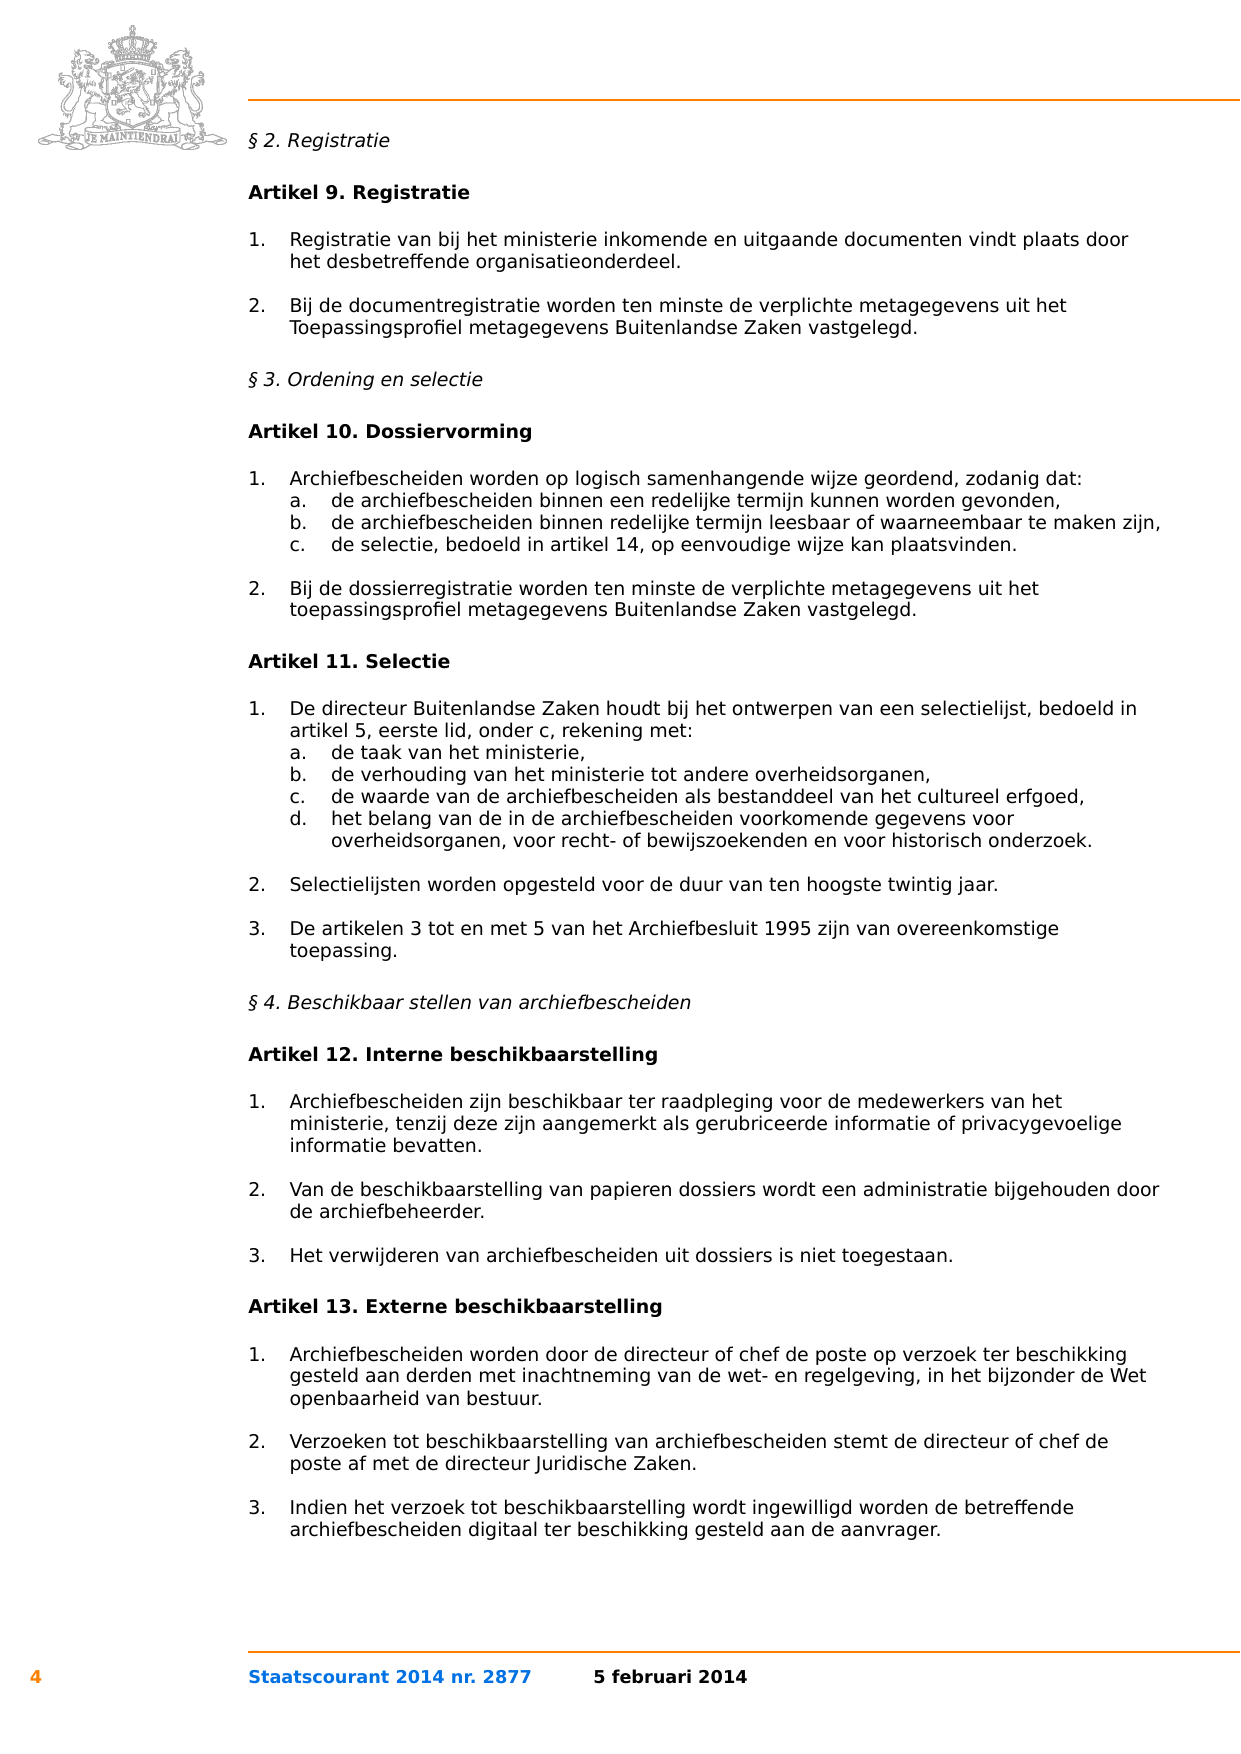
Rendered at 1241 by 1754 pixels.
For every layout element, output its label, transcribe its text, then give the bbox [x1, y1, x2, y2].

text 1. De directeur Buitenlandse Zaken houdt bij het ontwerpen van een selectielijst, bedoeld in artikel 5, eerste lid, onder c, rekening met: [248, 698, 1163, 742]
text d. het belang van de in de archiefbescheiden voorkomende gegevens voor overheidsorganen, voor recht- of bewijszoekenden en voor historisch onderzoek. [289, 808, 1163, 852]
text 2. Bij de documentregistratie worden ten minste de verplichte metagegevens uit het Toepassingsprofiel metagegevens Buitenlandse Zaken vastgelegd. [248, 295, 1163, 339]
text b. de archiefbescheiden binnen redelijke termijn leesbaar of waarneembaar te maken zijn, [289, 512, 1163, 533]
text a. de archiefbescheiden binnen een redelijke termijn kunnen worden gevonden, [289, 489, 1163, 512]
text 2. Van de beschikbaarstelling van papieren dossiers wordt een administratie bijgehouden door de archiefbeheerder. [248, 1179, 1163, 1223]
text 1. Archiefbescheiden zijn beschikbaar ter raadpleging voor de medewerkers van het ministerie, tenzij deze zijn aangemerkt als gerubriceerde informatie of privacygevoelige informatie bevatten. [248, 1091, 1163, 1157]
text 2. Bij de dossierregistratie worden ten minste de verplichte metagegevens uit het toepassingsprofiel metagegevens Buitenlandse Zaken vastgelegd. [248, 577, 1163, 621]
text 1. Registratie van bij het ministerie inkomende en uitgaande documenten vindt plaats door het desbetreffende organisatieonderdeel. [248, 229, 1163, 273]
subtitle Artikel 12. Interne beschikbaarstelling [248, 1044, 1163, 1066]
text 1. Archiefbescheiden worden op logisch samenhangende wijze geordend, zodanig dat: [248, 468, 1163, 489]
text b. de verhouding van het ministerie tot andere overheidsorganen, [289, 764, 1163, 786]
subtitle § 4. Beschikbaar stellen van archiefbescheiden [248, 992, 1163, 1014]
text 3. Het verwijderen van archiefbescheiden uit dossiers is niet toegestaan. [248, 1244, 1163, 1266]
text 1. Archiefbescheiden worden door de directeur of chef de poste op verzoek ter beschikking gesteld aan derden met inachtneming van de wet- en regelgeving, in het bijzonder de Wet openbaarheid van bestuur. [248, 1343, 1163, 1409]
subtitle § 3. Ordening en selectie [248, 369, 1163, 391]
text a. de taak van het ministerie, [289, 742, 1163, 764]
subtitle § 2. Registratie [248, 130, 1163, 152]
text c. de selectie, bedoeld in artikel 14, op eenvoudige wijze kan plaatsvinden. [289, 533, 1163, 556]
subtitle Artikel 13. Externe beschikbaarstelling [248, 1296, 1163, 1318]
subtitle Artikel 9. Registratie [248, 182, 1163, 204]
subtitle Artikel 10. Dossiervorming [248, 421, 1163, 443]
picture [38, 25, 227, 150]
text 2. Selectielijsten worden opgesteld voor de duur van ten hoogste twintig jaar. [248, 874, 1163, 896]
text 3. Indien het verzoek tot beschikbaarstelling wordt ingewilligd worden de betreffende archiefbescheiden digitaal ter beschikking gesteld aan de aanvrager. [248, 1497, 1163, 1541]
text 3. De artikelen 3 tot en met 5 van het Archiefbesluit 1995 zijn van overeenkomstige toepassing. [248, 918, 1163, 962]
subtitle Artikel 11. Selectie [248, 651, 1163, 673]
text 2. Verzoeken tot beschikbaarstelling van archiefbescheiden stemt de directeur of chef de poste af met de directeur Juridische Zaken. [248, 1431, 1163, 1475]
text c. de waarde van de archiefbescheiden als bestanddeel van het cultureel erfgoed, [289, 786, 1163, 808]
